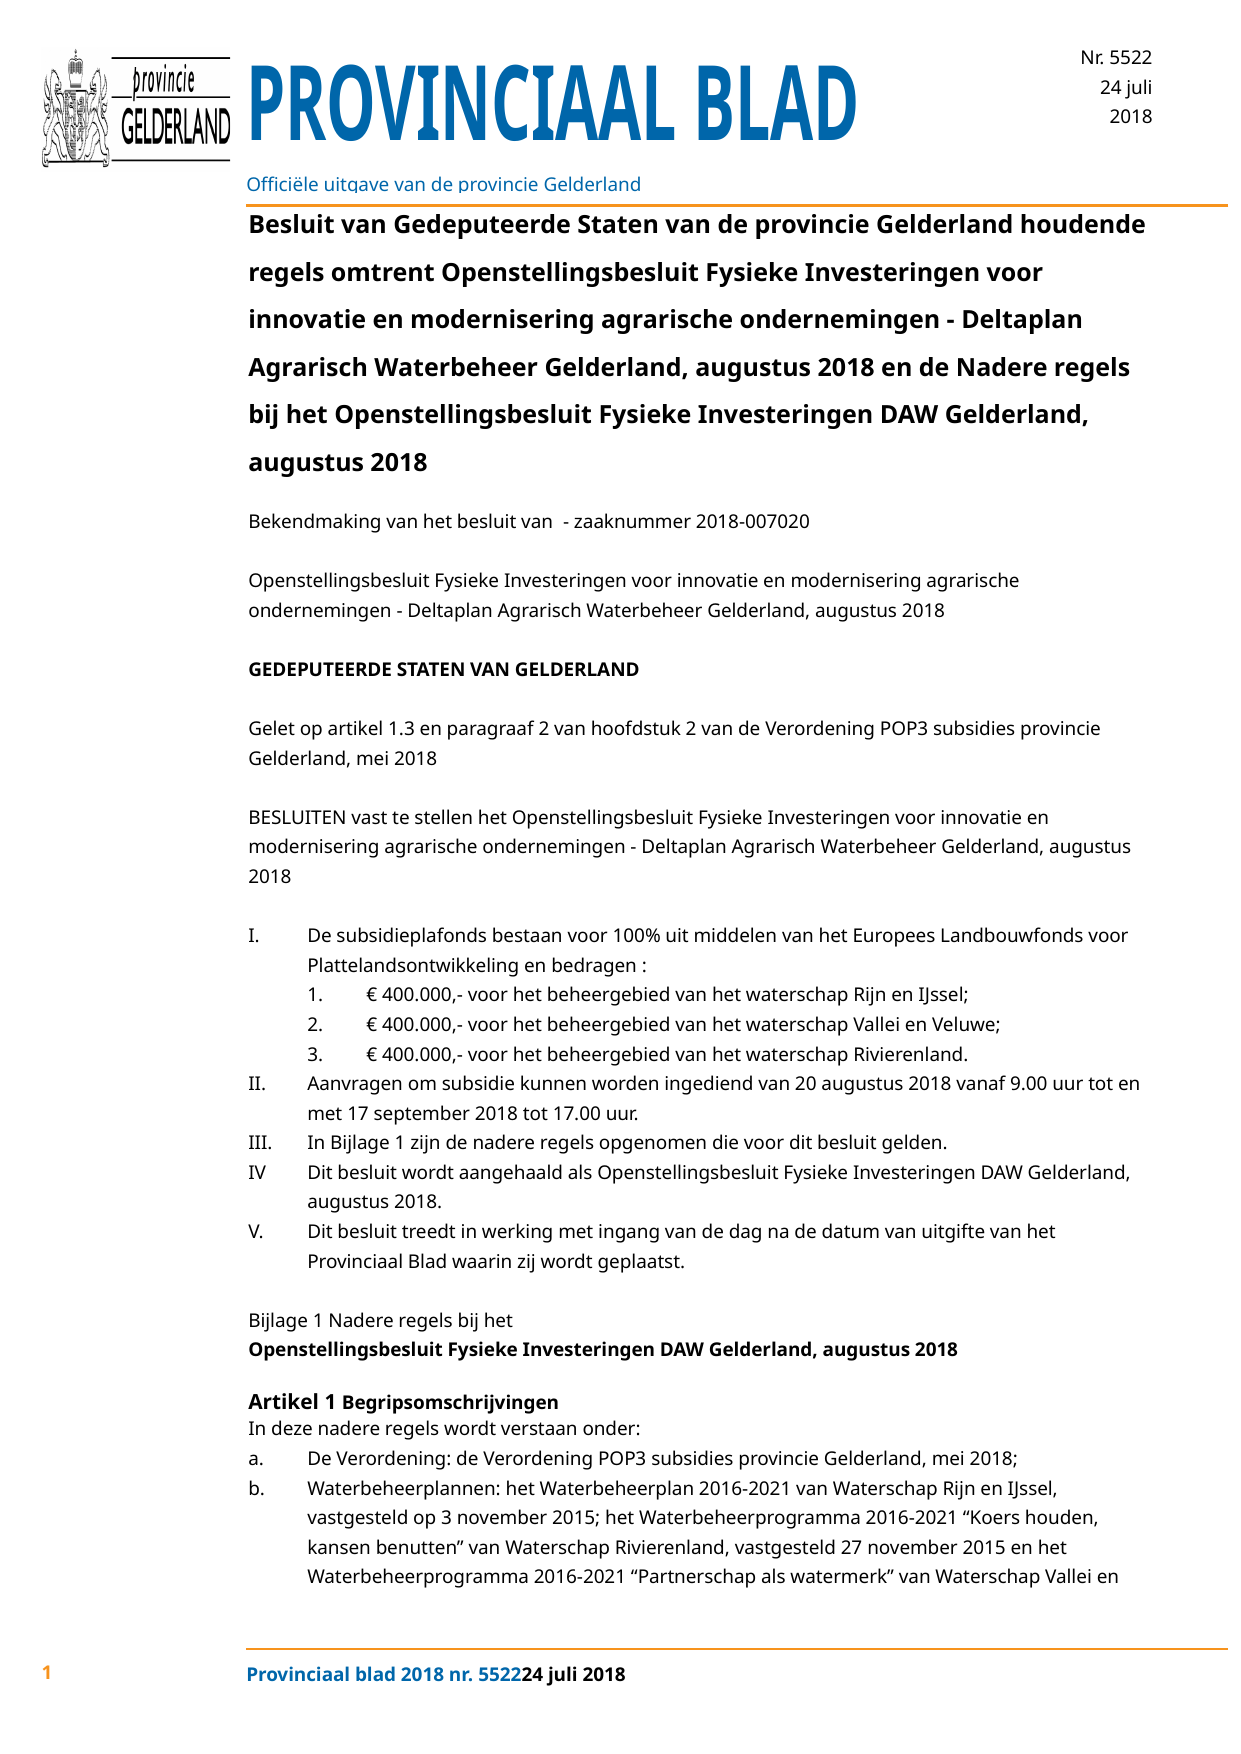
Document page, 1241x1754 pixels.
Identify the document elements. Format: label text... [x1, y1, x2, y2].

text Bekendmaking van het besluit van - zaaknummer 2018-007020 [248, 508, 1152, 534]
list € 400.000,- voor het beheergebied van het waterschap Rijn en IJssel; [307, 982, 1152, 1007]
text Besluit van Gedeputeerde Staten van de provincie Gelderland houdende regels omtrent Openstellingsbesluit Fysieke Investeringen voor innovatie en modernisering agrarische ondernemingen - Deltaplan Agrarisch Waterbeheer Gelderland, augustus 2018 en de Nadere regels bij het Openstellingsbesluit Fysieke Investeringen DAW Gelderland, augustus 2018 [248, 207, 1152, 479]
list Aanvragen om subsidie kunnen worden ingediend van 20 augustus 2018 vanaf 9.00 uur tot en met 17 september 2018 tot 17.00 uur. [248, 1070, 1152, 1126]
text Artikel 1 Begripsomschrijvingen [248, 1387, 1152, 1416]
list In Bijlage 1 zijn de nadere regels opgenomen die voor dit besluit gelden. [248, 1129, 1152, 1155]
list Dit besluit wordt aangehaald als Openstellingsbesluit Fysieke Investeringen DAW Gelderland, augustus 2018. [248, 1159, 1152, 1214]
text BESLUITEN vast te stellen het Openstellingsbesluit Fysieke Investeringen voor innovatie en modernisering agrarische ondernemingen - Deltaplan Agrarisch Waterbeheer Gelderland, augustus 2018 [248, 804, 1152, 889]
text Openstellingsbesluit Fysieke Investeringen voor innovatie en modernisering agrarische ondernemingen - Deltaplan Agrarisch Waterbeheer Gelderland, augustus 2018 [248, 567, 1152, 623]
list De Verordening: de Verordening POP3 subsidies provincie Gelderland, mei 2018; [248, 1445, 1152, 1471]
list € 400.000,- voor het beheergebied van het waterschap Vallei en Veluwe; [307, 1011, 1152, 1037]
list De subsidieplafonds bestaan voor 100% uit middelen van het Europees Landbouwfonds voor Plattelandsontwikkeling en bedragen : [248, 922, 1152, 978]
list Waterbeheerplannen: het Waterbeheerplan 2016-2021 van Waterschap Rijn en IJssel, vastgesteld op 3 november 2015; het Waterbeheerprogramma 2016-2021 “Koers houden, kansen benutten” van Waterschap Rivierenland, vastgesteld 27 november 2015 en het Waterbeheerprogramma 2016-2021 “Partnerschap als watermerk” van Waterschap Vallei en [248, 1475, 1152, 1589]
list € 400.000,- voor het beheergebied van het waterschap Rivierenland. [307, 1041, 1152, 1067]
picture [41, 47, 231, 172]
list Dit besluit treedt in werking met ingang van de dag na de datum van uitgifte van het Provinciaal Blad waarin zij wordt geplaatst. [248, 1218, 1152, 1274]
text Openstellingsbesluit Fysieke Investeringen DAW Gelderland, augustus 2018 [248, 1337, 1152, 1362]
text Bijlage 1 Nadere regels bij het [248, 1307, 1152, 1333]
text Gelet op artikel 1.3 en paragraaf 2 van hoofdstuk 2 van de Verordening POP3 subsidies provincie Gelderland, mei 2018 [248, 715, 1152, 771]
text GEDEPUTEERDE STATEN VAN GELDERLAND [248, 656, 1152, 682]
text In deze nadere regels wordt verstaan onder: [248, 1416, 1152, 1441]
